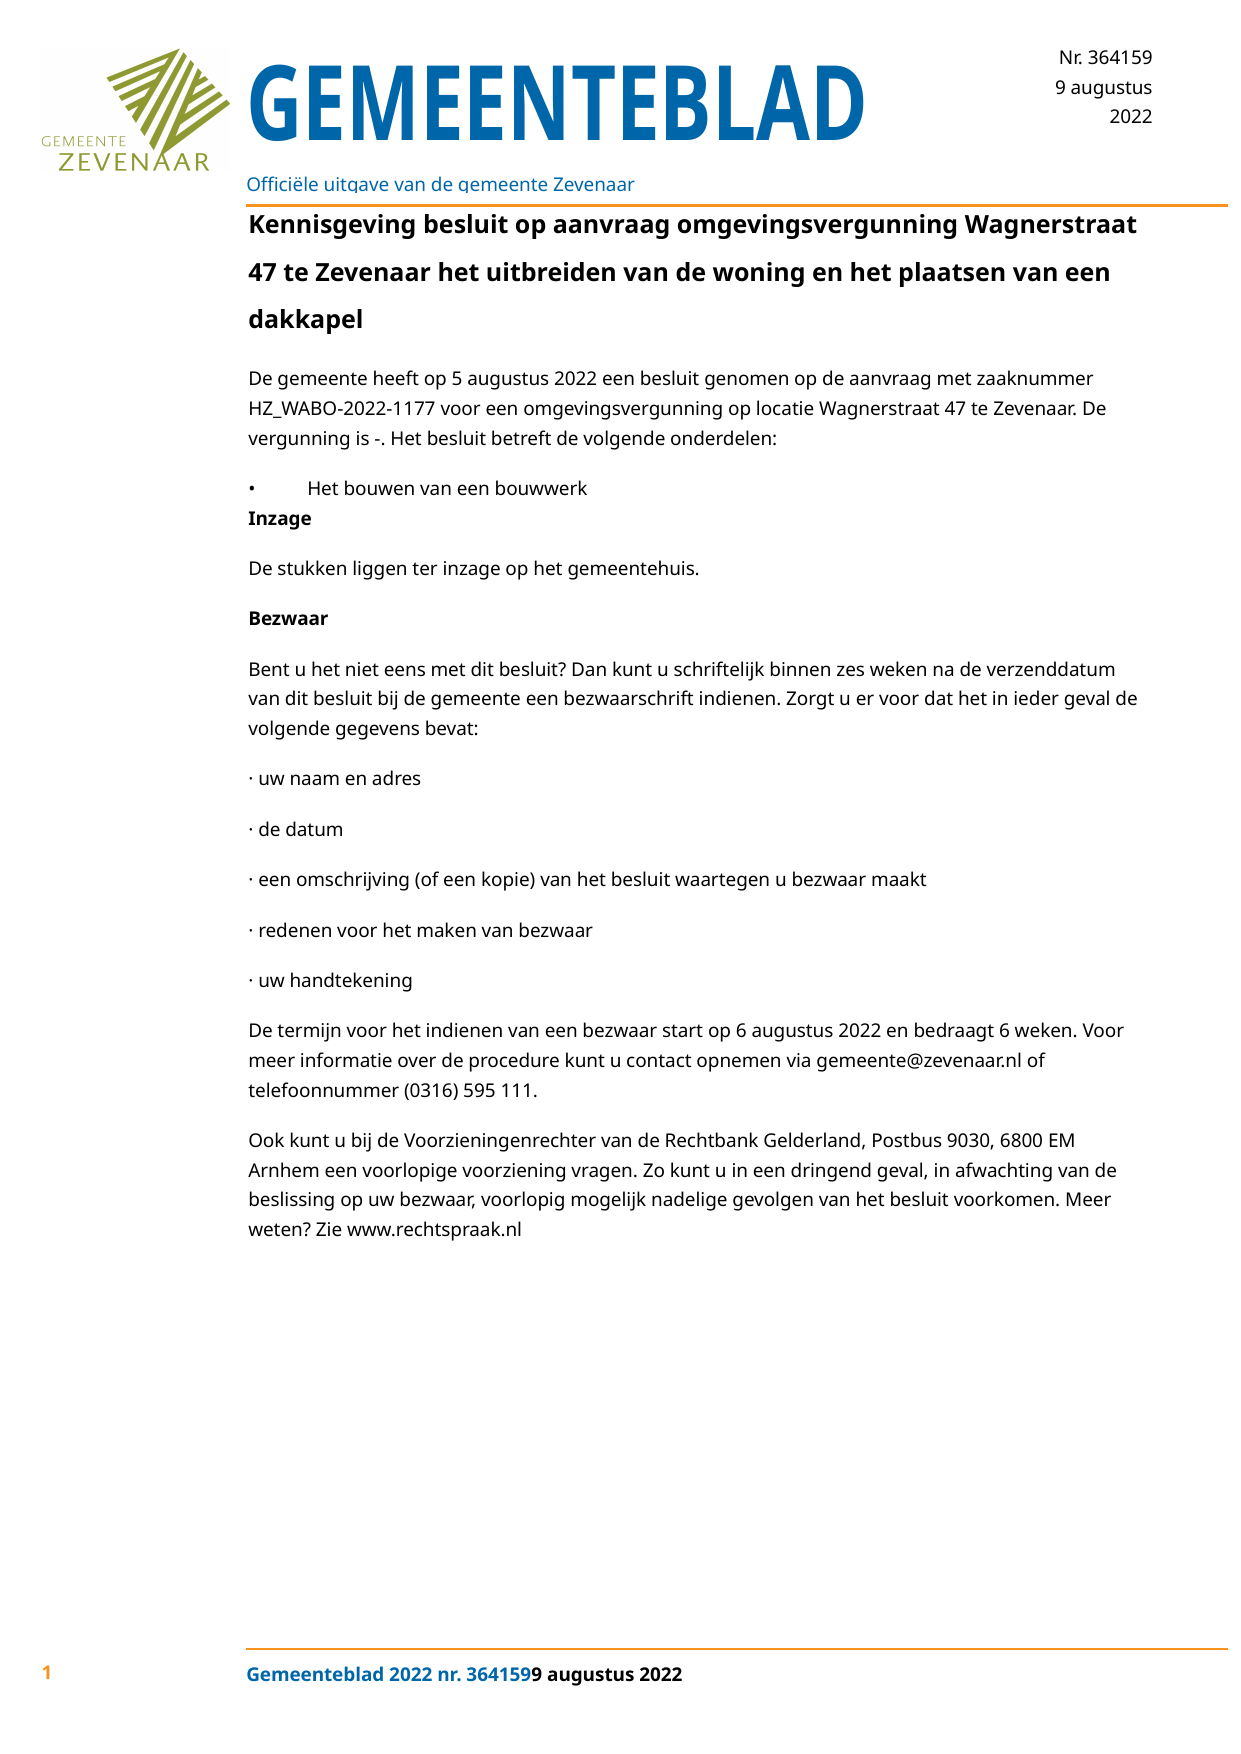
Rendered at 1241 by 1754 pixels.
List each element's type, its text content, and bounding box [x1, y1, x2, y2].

text · de datum [248, 816, 1152, 842]
text De stukken liggen ter inzage op het gemeentehuis. [248, 555, 1152, 581]
text Kennisgeving besluit op aanvraag omgevingsvergunning Wagnerstraat 47 te Zevenaar het uitbreiden van de woning en het plaatsen van een dakkapel [248, 207, 1152, 336]
text · een omschrijving (of een kopie) van het besluit waartegen u bezwaar maakt [248, 866, 1152, 892]
text Bent u het niet eens met dit besluit? Dan kunt u schriftelijk binnen zes weken na de verzenddatum van dit besluit bij de gemeente een bezwaarschrift indienen. Zorgt u er voor dat het in ieder geval de volgende gegevens bevat: [248, 656, 1152, 741]
text · redenen voor het maken van bezwaar [248, 917, 1152, 942]
picture [41, 47, 231, 172]
text De gemeente heeft op 5 augustus 2022 een besluit genomen op de aanvraag met zaaknummer HZ_WABO-2022-1177 voor een omgevingsvergunning op locatie Wagnerstraat 47 te Zevenaar. De vergunning is -. Het besluit betreft de volgende onderdelen: [248, 366, 1152, 450]
text Inzage [248, 505, 1152, 530]
text · uw handtekening [248, 967, 1152, 993]
text De termijn voor het indienen van een bezwaar start op 6 augustus 2022 en bedraagt 6 weken. Voor meer informatie over de procedure kunt u contact opnemen via gemeente@zevenaar.nl of telefoonnummer (0316) 595 111. [248, 1018, 1152, 1102]
text · uw naam en adres [248, 766, 1152, 791]
list Het bouwen van een bouwwerk [248, 475, 1152, 501]
text Bezwaar [248, 606, 1152, 631]
text Ook kunt u bij de Voorzieningenrechter van de Rechtbank Gelderland, Postbus 9030, 6800 EM Arnhem een voorlopige voorziening vragen. Zo kunt u in een dringend geval, in afwachting van de beslissing op uw bezwaar, voorlopig mogelijk nadelige gevolgen van het besluit voorkomen. Meer weten? Zie www.rechtspraak.nl [248, 1127, 1152, 1242]
